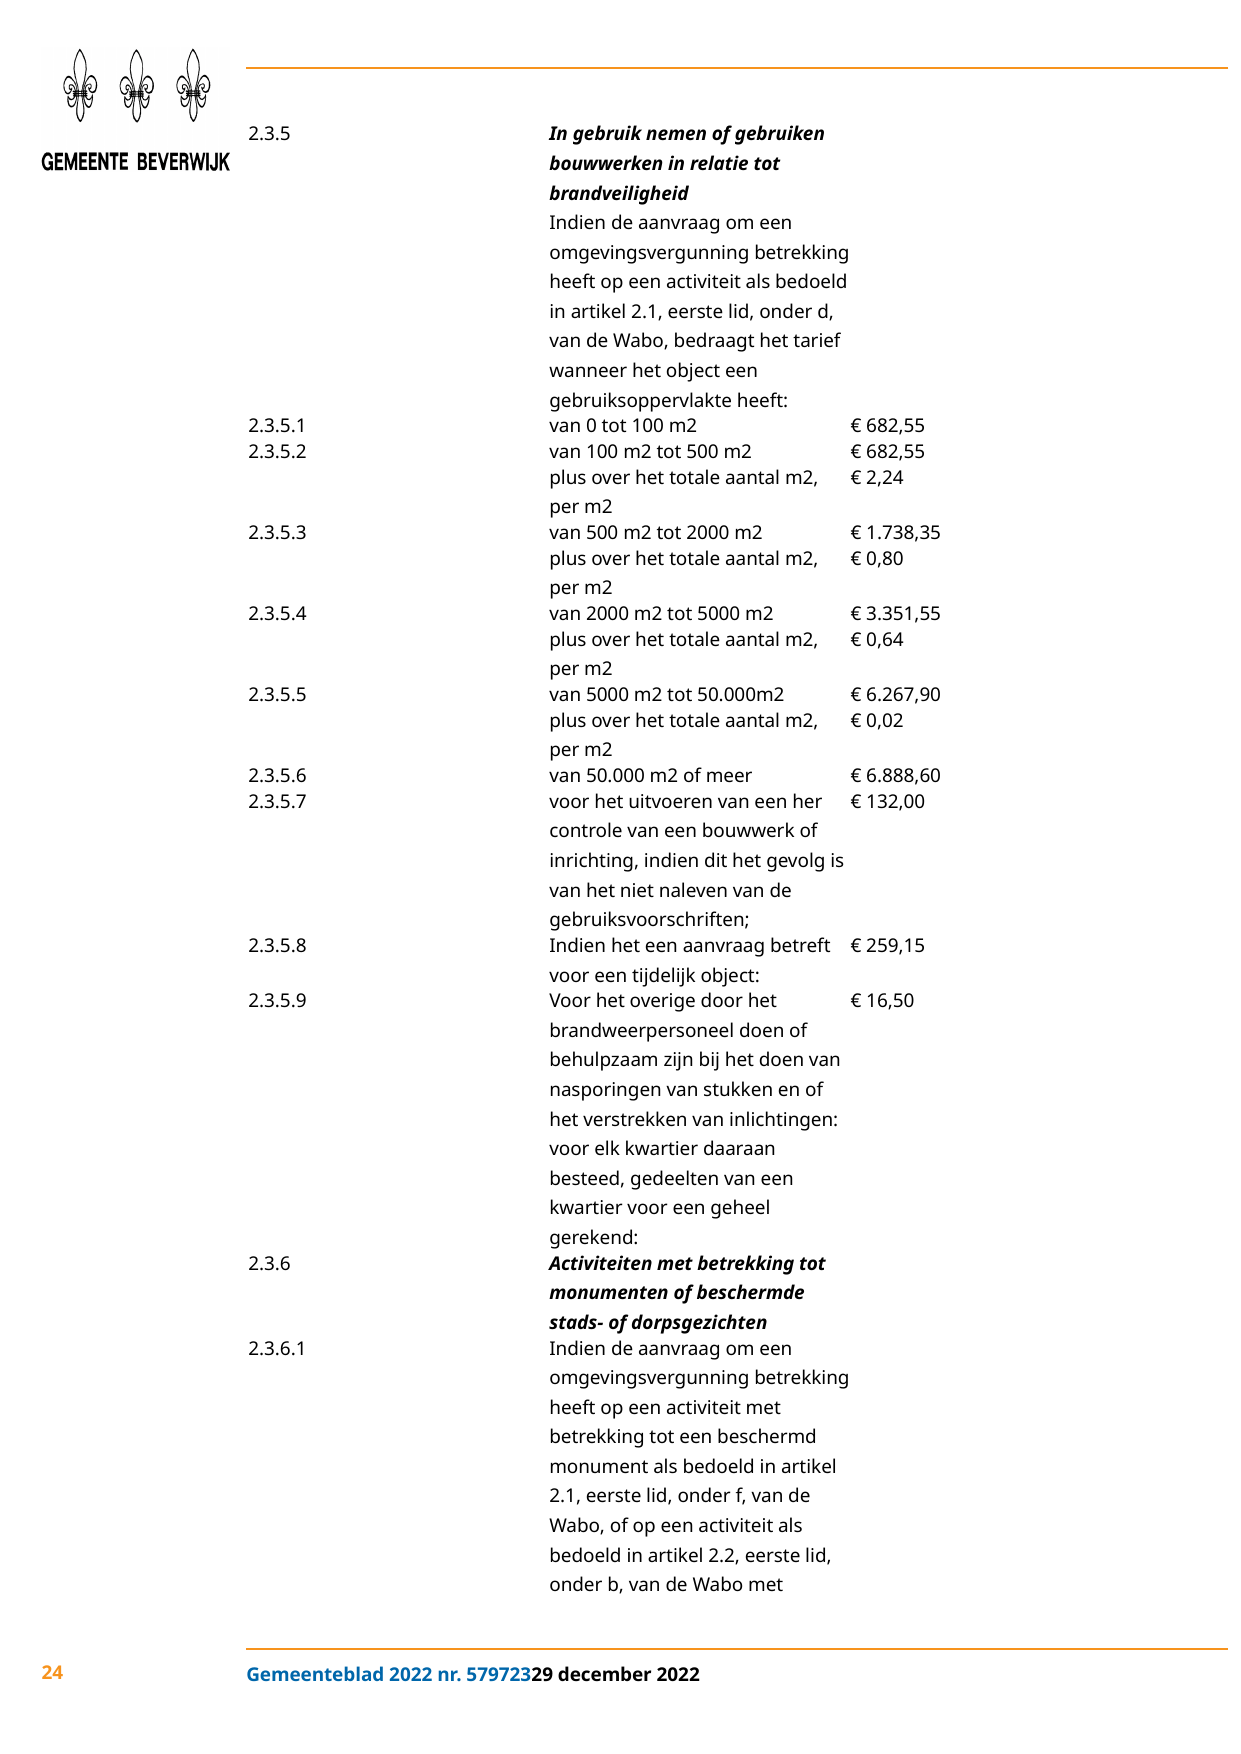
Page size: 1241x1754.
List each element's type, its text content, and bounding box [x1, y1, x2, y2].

table_cell € 682,55 [850, 438, 1152, 464]
table_cell Activiteiten met betrekking tot monumenten of beschermde stads- of dorpsgezichten [549, 1250, 850, 1335]
table_cell 2.3.5 [248, 121, 549, 412]
table_cell van 100 m2 tot 500 m2 [549, 438, 850, 464]
table_cell Voor het overige door het brandweerpersoneel doen of behulpzaam zijn bij het doen van nasporingen van stukken en of het verstrekken van inlichtingen: voor elk kwartier daaraan besteed, gedeelten van een kwartier voor een geheel gerekend: [549, 988, 850, 1250]
table_cell 2.3.5.9 [248, 988, 549, 1250]
table_cell € 16,50 [850, 988, 1152, 1250]
table_cell [248, 95, 549, 121]
table_cell van 0 tot 100 m2 [549, 413, 850, 438]
table_cell Indien het een aanvraag betreft voor een tijdelijk object: [549, 932, 850, 987]
table_cell 2.3.5.3 [248, 519, 549, 600]
table_cell van 5000 m2 tot 50.000m2 [549, 681, 850, 707]
table_cell € 3.351,55 [850, 600, 1152, 626]
table_cell [850, 95, 1152, 121]
table_cell € 0,64 [850, 626, 1152, 681]
table_cell 2.3.5.5 [248, 681, 549, 762]
table_cell € 132,00 [850, 788, 1152, 932]
table_cell 2.3.5.1 [248, 413, 549, 438]
table_cell [850, 121, 1152, 412]
table_cell € 1.738,35 [850, 519, 1152, 545]
table_cell € 0,80 [850, 545, 1152, 600]
table_cell € 682,55 [850, 413, 1152, 438]
table_cell 2.3.5.4 [248, 600, 549, 681]
table_cell voor het uitvoeren van een her controle van een bouwwerk of inrichting, indien dit het gevolg is van het niet naleven van de gebruiksvoorschriften; [549, 788, 850, 932]
table_cell [850, 1250, 1152, 1335]
table_cell 2.3.5.8 [248, 932, 549, 987]
table_cell plus over het totale aantal m2, per m2 [549, 626, 850, 681]
table_cell plus over het totale aantal m2, per m2 [549, 464, 850, 519]
table_cell 2.3.6.1 [248, 1335, 549, 1597]
table_cell € 6.267,90 [850, 681, 1152, 707]
table_cell [549, 95, 850, 121]
table_cell € 2,24 [850, 464, 1152, 519]
table_cell plus over het totale aantal m2, per m2 [549, 545, 850, 600]
table_cell € 0,02 [850, 707, 1152, 762]
table_cell 2.3.6 [248, 1250, 549, 1335]
table_cell € 6.888,60 [850, 763, 1152, 788]
picture [41, 47, 231, 172]
table_cell van 50.000 m2 of meer [549, 763, 850, 788]
table_cell plus over het totale aantal m2, per m2 [549, 707, 850, 762]
table_cell 2.3.5.6 [248, 763, 549, 788]
table_cell In gebruik nemen of gebruiken bouwwerken in relatie tot brandveiligheid Indien de aanvraag om een omgevingsvergunning betrekking heeft op een activiteit als bedoeld in artikel 2.1, eerste lid, onder d, van de Wabo, bedraagt het tarief wanneer het object een gebruiksoppervlakte heeft: [549, 121, 850, 412]
table_cell 2.3.5.2 [248, 438, 549, 519]
table_cell [850, 1335, 1152, 1597]
table_cell € 259,15 [850, 932, 1152, 987]
table_cell Indien de aanvraag om een omgevingsvergunning betrekking heeft op een activiteit met betrekking tot een beschermd monument als bedoeld in artikel 2.1, eerste lid, onder f, van de Wabo, of op een activiteit als bedoeld in artikel 2.2, eerste lid, onder b, van de Wabo met [549, 1335, 850, 1597]
table_cell van 2000 m2 tot 5000 m2 [549, 600, 850, 626]
table_cell van 500 m2 tot 2000 m2 [549, 519, 850, 545]
table_cell 2.3.5.7 [248, 788, 549, 932]
